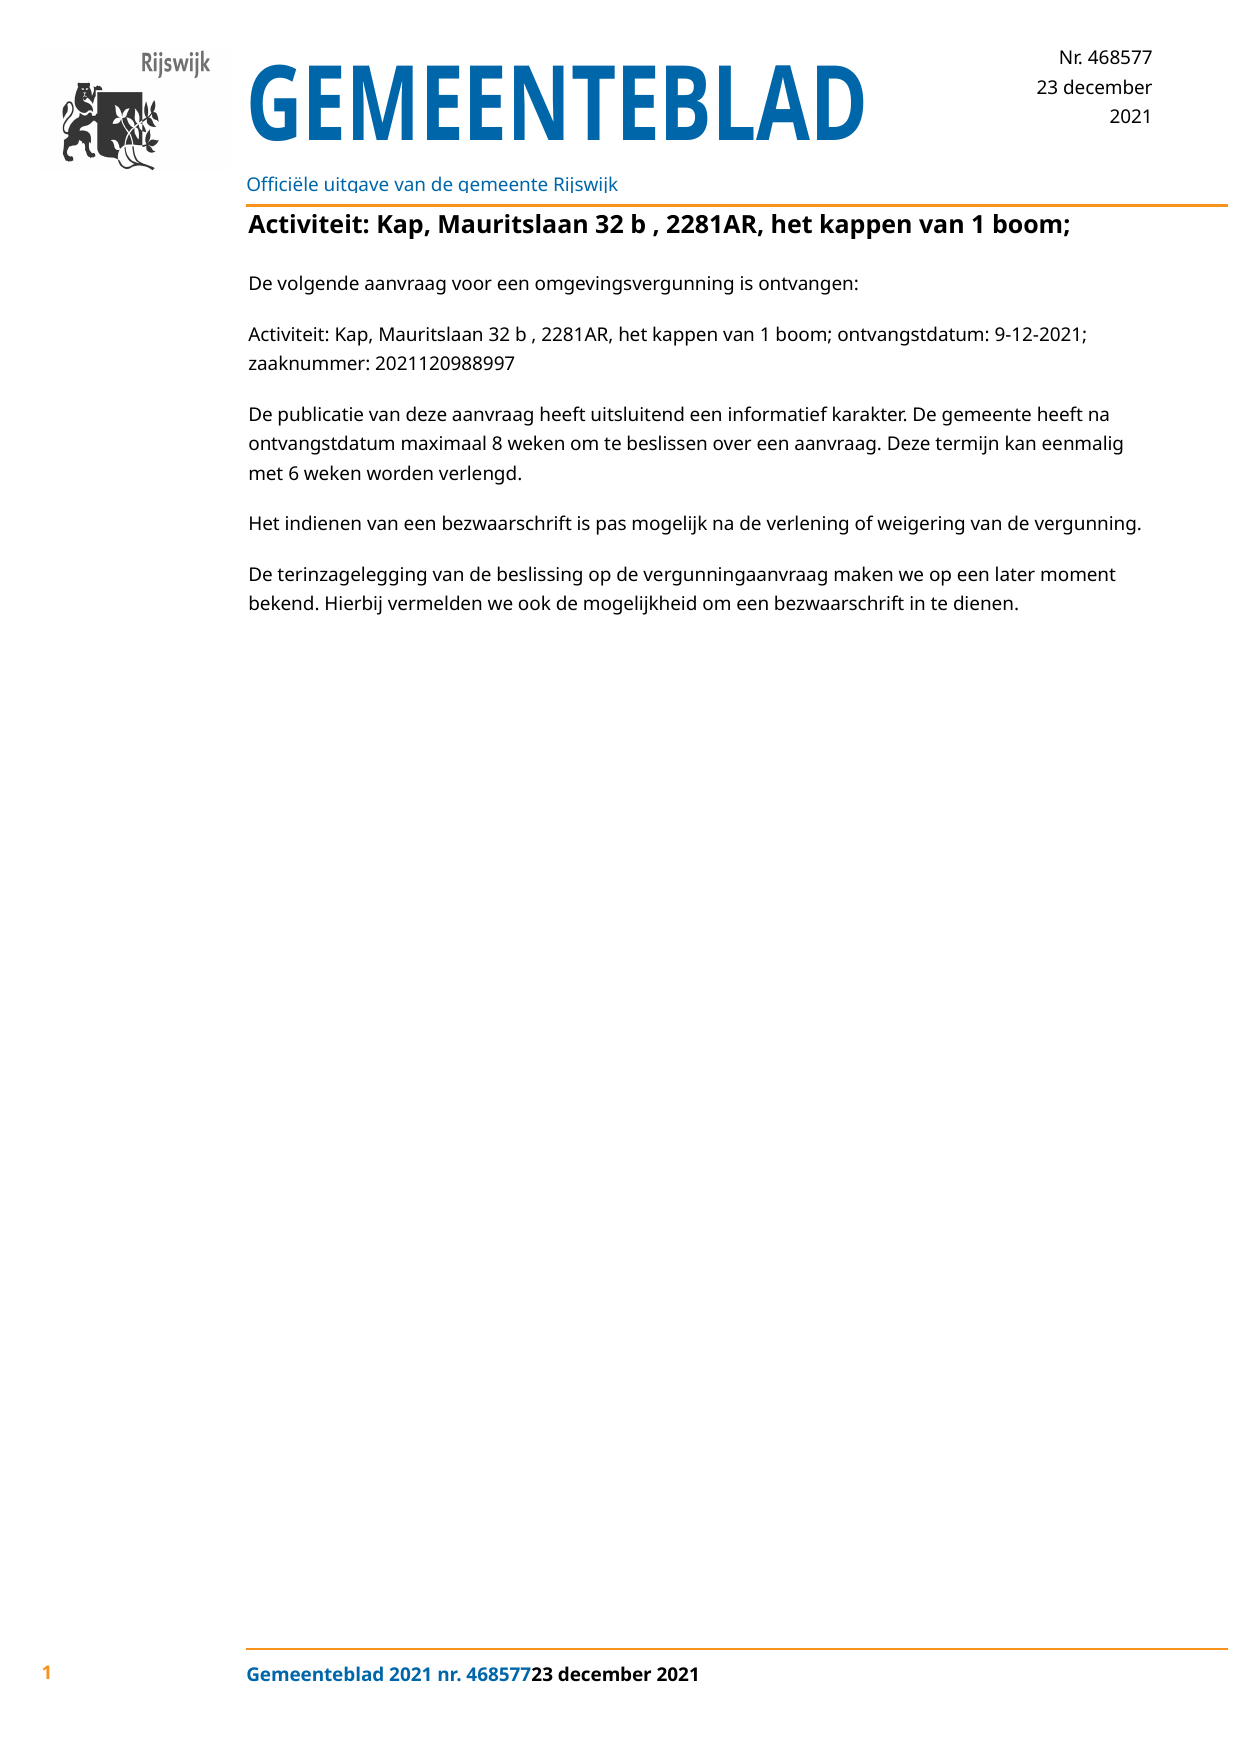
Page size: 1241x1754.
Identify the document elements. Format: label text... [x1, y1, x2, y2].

text De volgende aanvraag voor een omgevingsvergunning is ontvangen: [248, 270, 1152, 296]
text Activiteit: Kap, Mauritslaan 32 b , 2281AR, het kappen van 1 boom; [248, 207, 1152, 241]
text Activiteit: Kap, Mauritslaan 32 b , 2281AR, het kappen van 1 boom; ontvangstdatum: 9-12-2021; zaaknummer: 2021120988997 [248, 321, 1152, 376]
text De terinzagelegging van de beslissing op de vergunningaanvraag maken we op een later moment bekend. Hierbij vermelden we ook de mogelijkheid om een bezwaarschrift in te dienen. [248, 561, 1152, 616]
text De publicatie van deze aanvraag heeft uitsluitend een informatief karakter. De gemeente heeft na ontvangstdatum maximaal 8 weken om te beslissen over een aanvraag. Deze termijn kan eenmalig met 6 weken worden verlengd. [248, 401, 1152, 486]
text Het indienen van een bezwaarschrift is pas mogelijk na de verlening of weigering van de vergunning. [248, 510, 1152, 536]
picture [41, 47, 231, 172]
